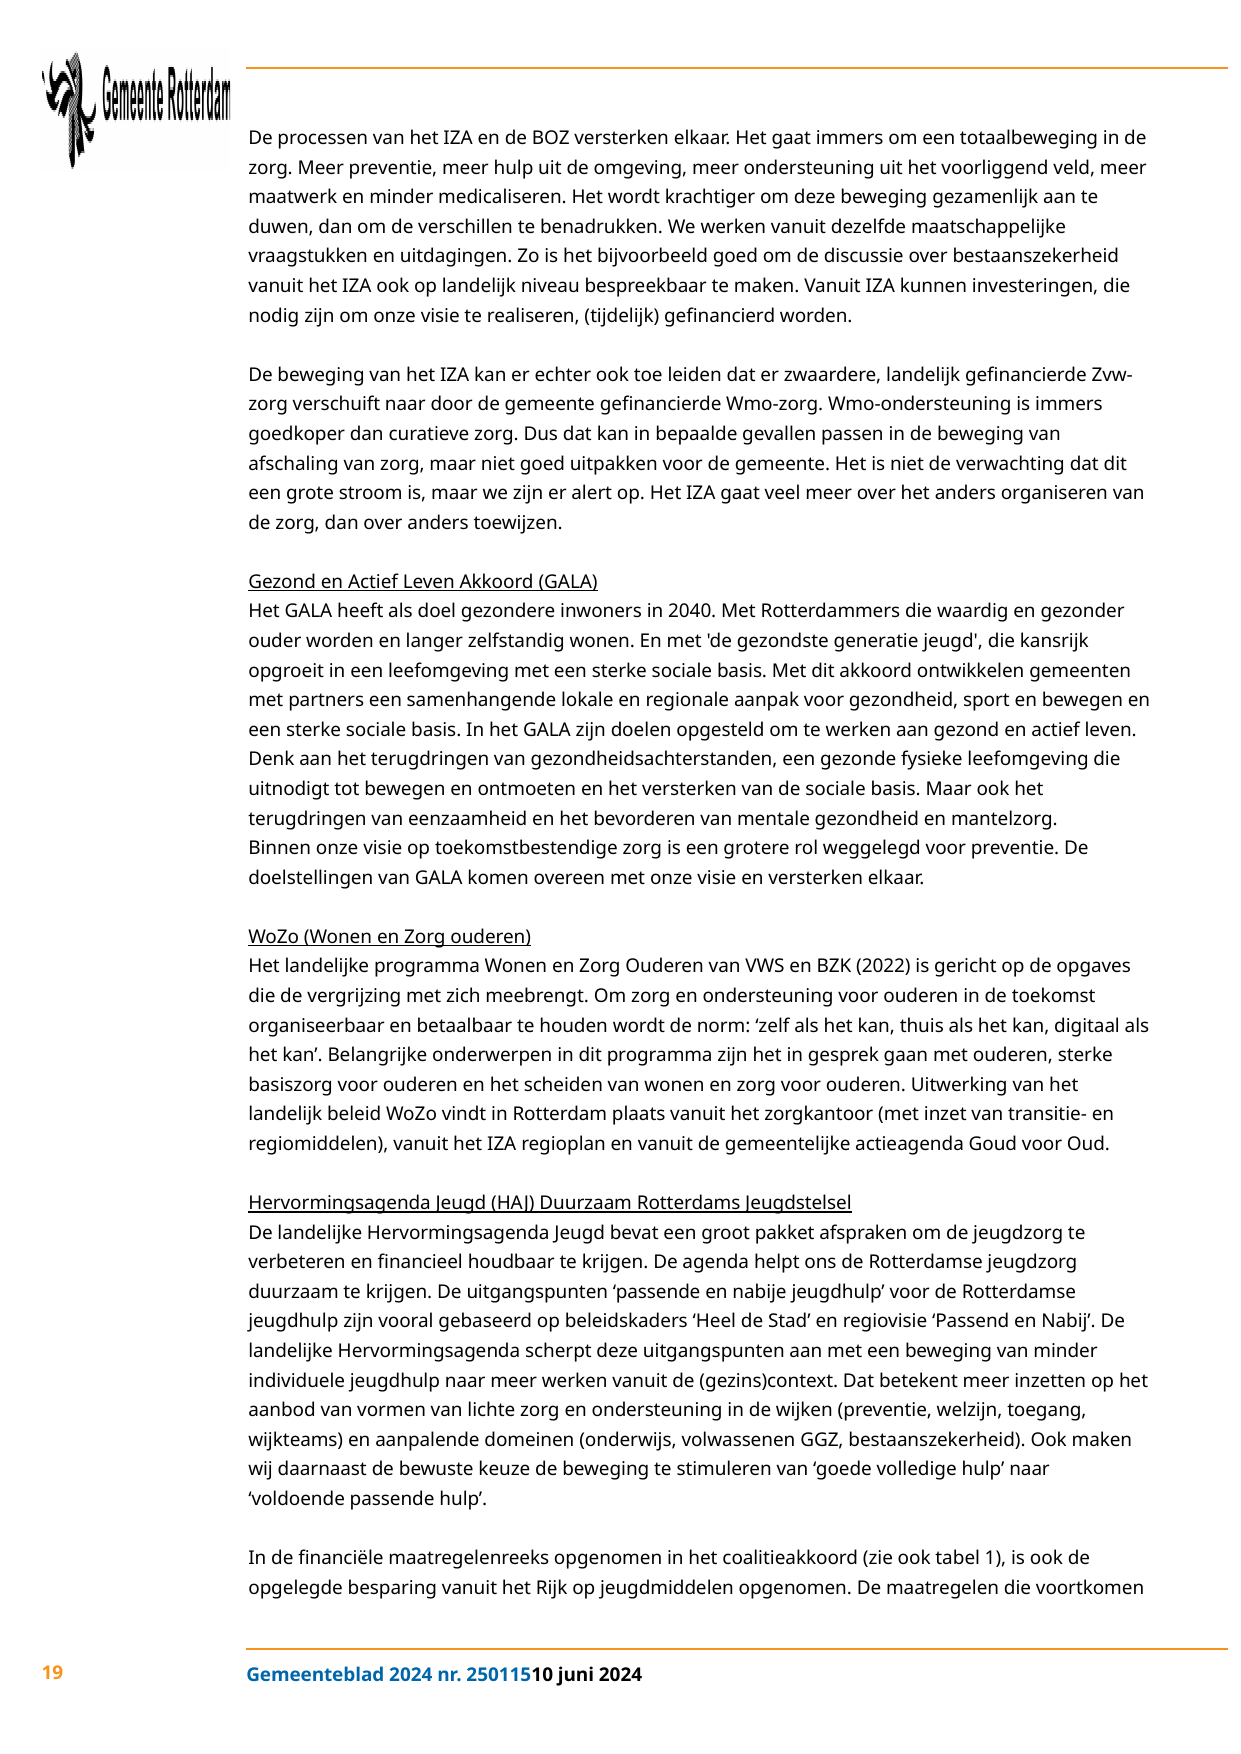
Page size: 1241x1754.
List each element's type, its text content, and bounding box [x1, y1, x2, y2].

text Het landelijke programma Wonen en Zorg Ouderen van VWS en BZK (2022) is gericht op de opgaves die de vergrijzing met zich meebrengt. Om zorg en ondersteuning voor ouderen in de toekomst organiseerbaar en betaalbaar te houden wordt de norm: ‘zelf als het kan, thuis als het kan, digitaal als het kan’. Belangrijke onderwerpen in dit programma zijn het in gesprek gaan met ouderen, sterke basiszorg voor ouderen en het scheiden van wonen en zorg voor ouderen. Uitwerking van het landelijk beleid WoZo vindt in Rotterdam plaats vanuit het zorgkantoor (met inzet van transitie- en regiomiddelen), vanuit het IZA regioplan en vanuit de gemeentelijke actieagenda Goud voor Oud. [248, 953, 1152, 1156]
text De processen van het IZA en de BOZ versterken elkaar. Het gaat immers om een totaalbeweging in de zorg. Meer preventie, meer hulp uit de omgeving, meer ondersteuning uit het voorliggend veld, meer maatwerk en minder medicaliseren. Het wordt krachtiger om deze beweging gezamenlijk aan te duwen, dan om de verschillen te benadrukken. We werken vanuit dezelfde maatschappelijke vraagstukken en uitdagingen. Zo is het bijvoorbeeld goed om de discussie over bestaanszekerheid vanuit het IZA ook op landelijk niveau bespreekbaar te maken. Vanuit IZA kunnen investeringen, die nodig zijn om onze visie te realiseren, (tijdelijk) gefinancierd worden. [248, 124, 1152, 328]
text In de financiële maatregelenreeks opgenomen in het coalitieakkoord (zie ook tabel 1), is ook de opgelegde besparing vanuit het Rijk op jeugdmiddelen opgenomen. De maatregelen die voortkomen [248, 1544, 1152, 1600]
text WoZo (Wonen en Zorg ouderen) [248, 923, 1152, 949]
text De landelijke Hervormingsagenda Jeugd bevat een groot pakket afspraken om de jeugdzorg te verbeteren en financieel houdbaar te krijgen. De agenda helpt ons de Rotterdamse jeugdzorg duurzaam te krijgen. De uitgangspunten ‘passende en nabije jeugdhulp’ voor de Rotterdamse jeugdhulp zijn vooral gebaseerd op beleidskaders ‘Heel de Stad’ en regiovisie ‘Passend en Nabij’. De landelijke Hervormingsagenda scherpt deze uitgangspunten aan met een beweging van minder individuele jeugdhulp naar meer werken vanuit de (gezins)context. Dat betekent meer inzetten op het aanbod van vormen van lichte zorg en ondersteuning in de wijken (preventie, welzijn, toegang, wijkteams) en aanpalende domeinen (onderwijs, volwassenen GGZ, bestaanszekerheid). Ook maken wij daarnaast de bewuste keuze de beweging te stimuleren van ‘goede volledige hulp’ naar ‘voldoende passende hulp’. [248, 1219, 1152, 1511]
text Binnen onze visie op toekomstbestendige zorg is een grotere rol weggelegd voor preventie. De doelstellingen van GALA komen overeen met onze visie en versterken elkaar. [248, 834, 1152, 890]
picture [41, 47, 231, 172]
text Gezond en Actief Leven Akkoord (GALA) [248, 568, 1152, 594]
text Het GALA heeft als doel gezondere inwoners in 2040. Met Rotterdammers die waardig en gezonder ouder worden en langer zelfstandig wonen. En met 'de gezondste generatie jeugd', die kansrijk opgroeit in een leefomgeving met een sterke sociale basis. Met dit akkoord ontwikkelen gemeenten met partners een samenhangende lokale en regionale aanpak voor gezondheid, sport en bewegen en een sterke sociale basis. In het GALA zijn doelen opgesteld om te werken aan gezond en actief leven. Denk aan het terugdringen van gezondheidsachterstanden, een gezonde fysieke leefomgeving die uitnodigt tot bewegen en ontmoeten en het versterken van de sociale basis. Maar ook het terugdringen van eenzaamheid en het bevorderen van mentale gezondheid en mantelzorg. [248, 598, 1152, 831]
text Hervormingsagenda Jeugd (HAJ) Duurzaam Rotterdams Jeugdstelsel [248, 1189, 1152, 1215]
text De beweging van het IZA kan er echter ook toe leiden dat er zwaardere, landelijk gefinancierde Zvw-zorg verschuift naar door de gemeente gefinancierde Wmo-zorg. Wmo-ondersteuning is immers goedkoper dan curatieve zorg. Dus dat kan in bepaalde gevallen passen in de beweging van afschaling van zorg, maar niet goed uitpakken voor de gemeente. Het is niet de verwachting dat dit een grote stroom is, maar we zijn er alert op. Het IZA gaat veel meer over het anders organiseren van de zorg, dan over anders toewijzen. [248, 361, 1152, 535]
